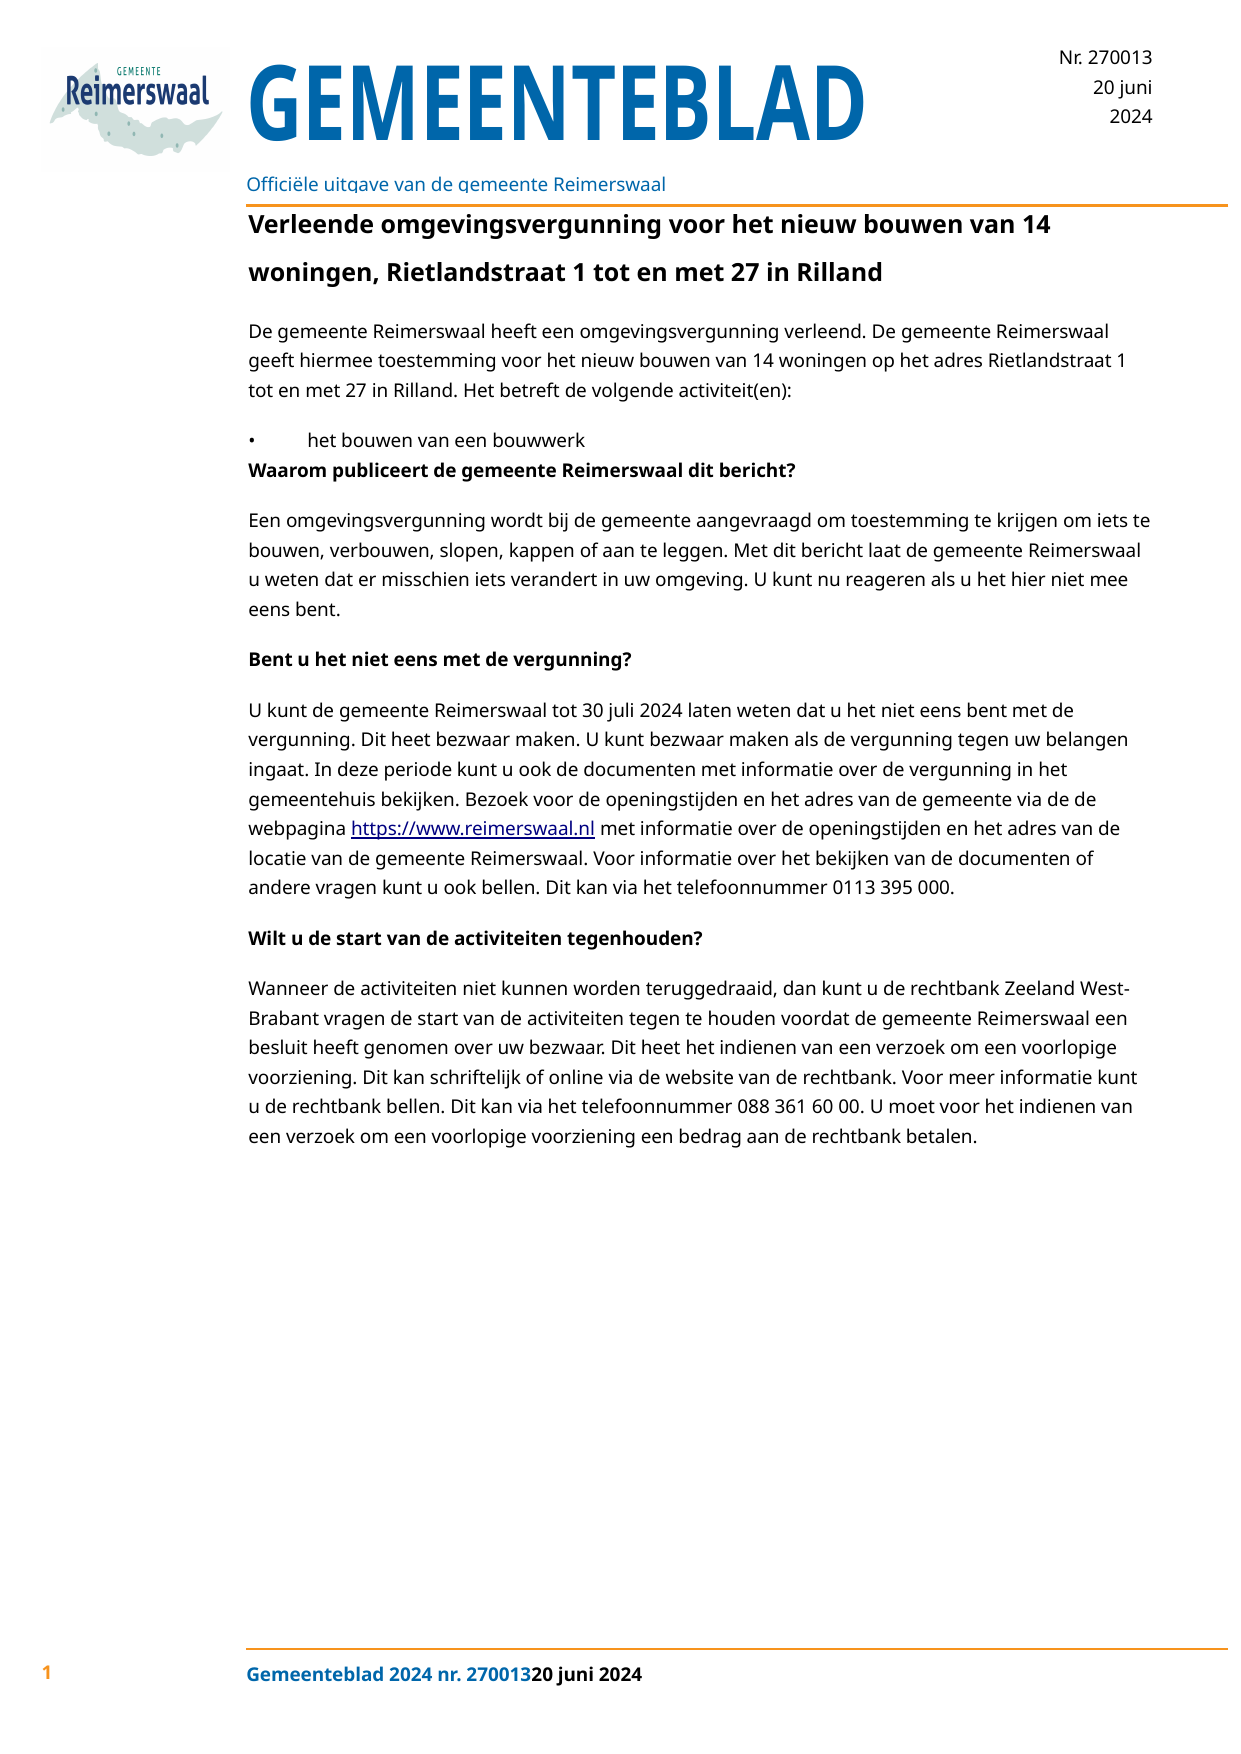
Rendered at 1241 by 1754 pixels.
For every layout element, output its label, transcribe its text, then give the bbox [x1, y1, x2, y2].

text U kunt de gemeente Reimerswaal tot 30 juli 2024 laten weten dat u het niet eens bent met de vergunning. Dit heet bezwaar maken. U kunt bezwaar maken als de vergunning tegen uw belangen ingaat. In deze periode kunt u ook de documenten met informatie over de vergunning in het gemeentehuis bekijken. Bezoek voor de openingstijden en het adres van de gemeente via de de webpagina https://www.reimerswaal.nl met informatie over de openingstijden en het adres van de locatie van de gemeente Reimerswaal. Voor informatie over het bekijken van de documenten of andere vragen kunt u ook bellen. Dit kan via het telefoonnummer 0113 395 000. [248, 697, 1152, 900]
text Wanneer de activiteiten niet kunnen worden teruggedraaid, dan kunt u de rechtbank Zeeland West-Brabant vragen de start van de activiteiten tegen te houden voordat de gemeente Reimerswaal een besluit heeft genomen over uw bezwaar. Dit heet het indienen van een verzoek om een voorlopige voorziening. Dit kan schriftelijk of online via de website van de rechtbank. Voor meer informatie kunt u de rechtbank bellen. Dit kan via het telefoonnummer 088 361 60 00. U moet voor het indienen van een verzoek om een voorlopige voorziening een bedrag aan de rechtbank betalen. [248, 975, 1152, 1149]
list het bouwen van een bouwwerk [248, 427, 1152, 453]
text De gemeente Reimerswaal heeft een omgevingsvergunning verleend. De gemeente Reimerswaal geeft hiermee toestemming voor het nieuw bouwen van 14 woningen op het adres Rietlandstraat 1 tot en met 27 in Rilland. Het betreft de volgende activiteit(en): [248, 318, 1152, 403]
text Bent u het niet eens met de vergunning? [248, 647, 1152, 672]
text Waarom publiceert de gemeente Reimerswaal dit bericht? [248, 457, 1152, 483]
text Wilt u de start van de activiteiten tegenhouden? [248, 925, 1152, 951]
picture [41, 47, 231, 172]
text Verleende omgevingsvergunning voor het nieuw bouwen van 14 woningen, Rietlandstraat 1 tot en met 27 in Rilland [248, 207, 1152, 288]
text Een omgevingsvergunning wordt bij de gemeente aangevraagd om toestemming te krijgen om iets te bouwen, verbouwen, slopen, kappen of aan te leggen. Met dit bericht laat de gemeente Reimerswaal u weten dat er misschien iets verandert in uw omgeving. U kunt nu reageren als u het hier niet mee eens bent. [248, 507, 1152, 622]
